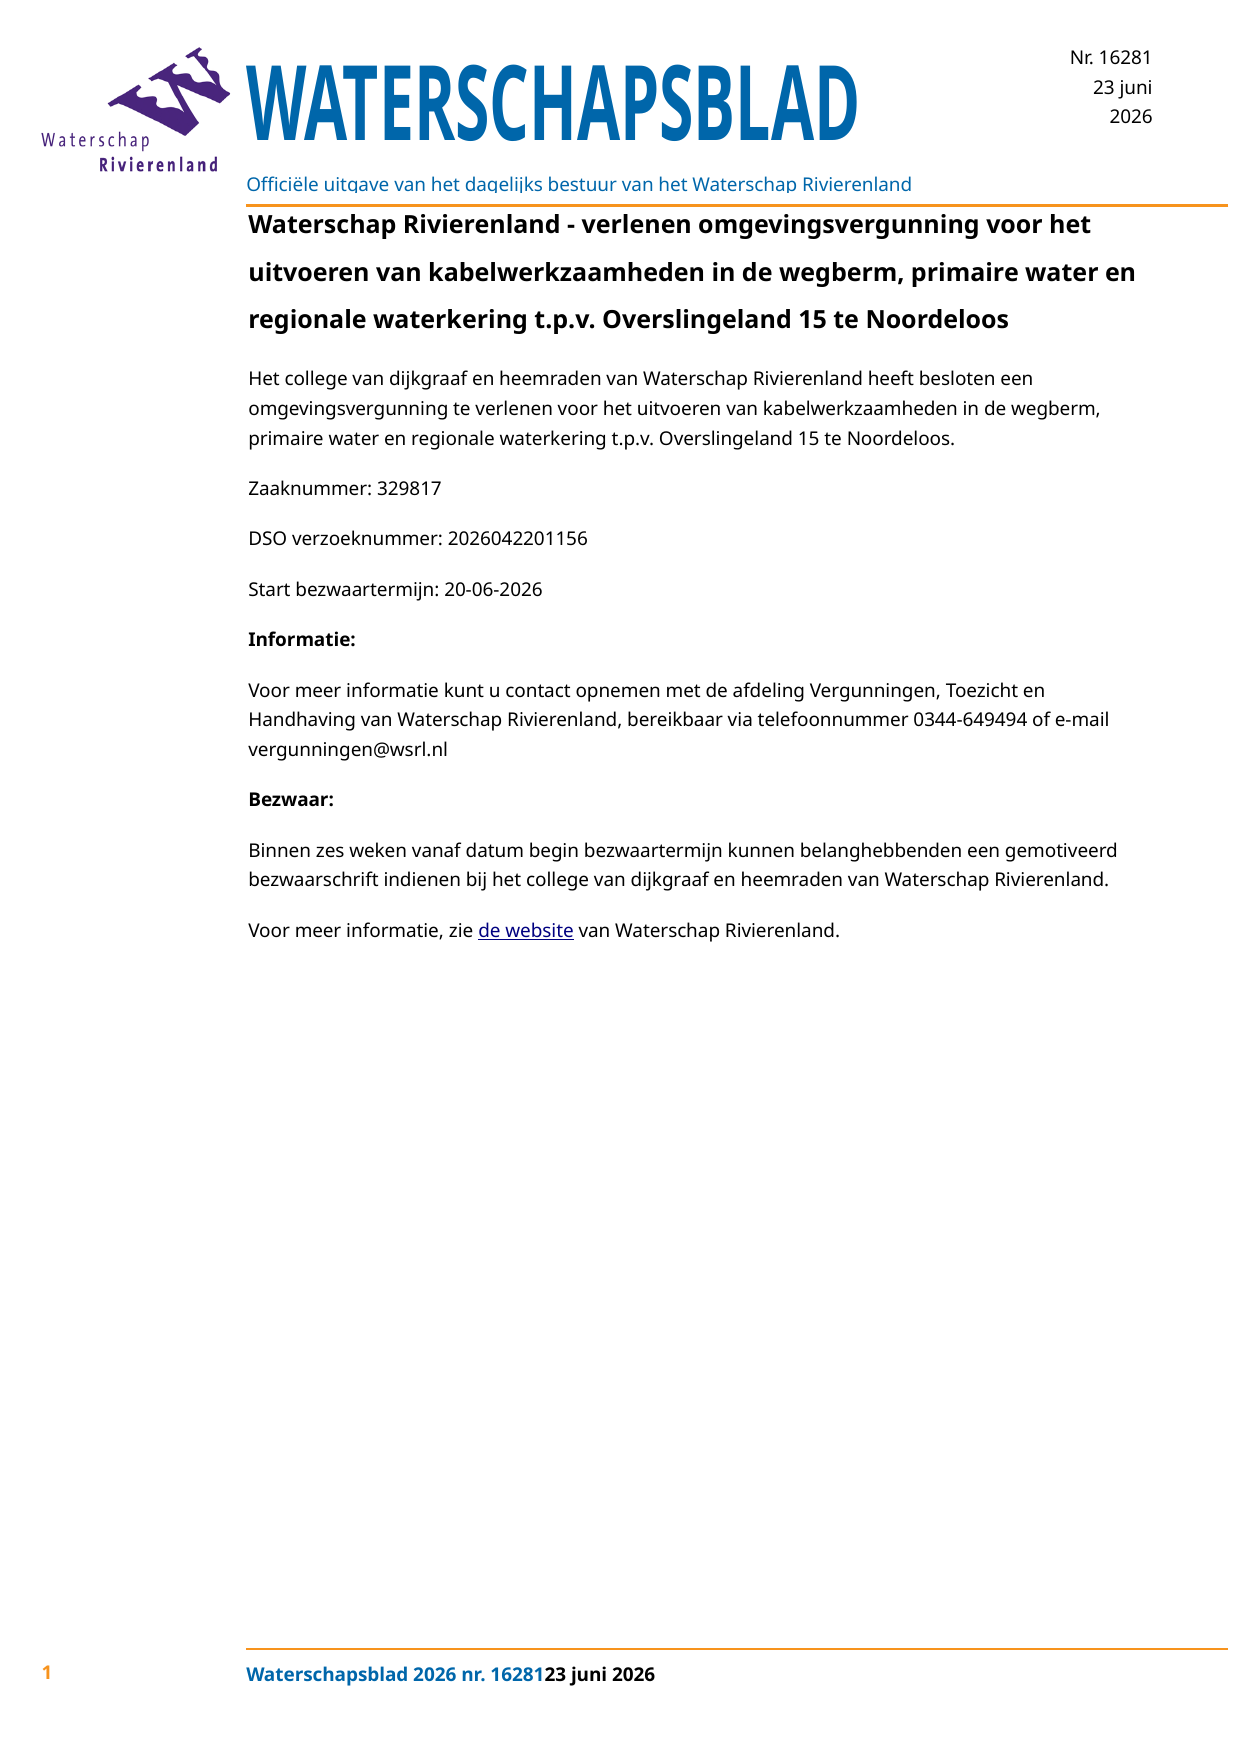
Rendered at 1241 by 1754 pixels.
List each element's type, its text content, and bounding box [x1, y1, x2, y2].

picture [41, 47, 231, 172]
text DSO verzoeknummer: 2026042201156 [248, 526, 1152, 551]
text Zaaknummer: 329817 [248, 475, 1152, 501]
text Binnen zes weken vanaf datum begin bezwaartermijn kunnen belanghebbenden een gemotiveerd bezwaarschrift indienen bij het college van dijkgraaf en heemraden van Waterschap Rivierenland. [248, 837, 1152, 892]
text Informatie: [248, 626, 1152, 652]
text Voor meer informatie kunt u contact opnemen met de afdeling Vergunningen, Toezicht en Handhaving van Waterschap Rivierenland, bereikbaar via telefoonnummer 0344-649494 of e-mail vergunningen@wsrl.nl [248, 677, 1152, 762]
text Bezwaar: [248, 786, 1152, 812]
text Voor meer informatie, zie de website van Waterschap Rivierenland. [248, 917, 1152, 942]
text Waterschap Rivierenland - verlenen omgevingsvergunning voor het uitvoeren van kabelwerkzaamheden in de wegberm, primaire water en regionale waterkering t.p.v. Overslingeland 15 te Noordeloos [248, 207, 1152, 336]
text Het college van dijkgraaf en heemraden van Waterschap Rivierenland heeft besloten een omgevingsvergunning te verlenen voor het uitvoeren van kabelwerkzaamheden in de wegberm, primaire water en regionale waterkering t.p.v. Overslingeland 15 te Noordeloos. [248, 366, 1152, 450]
text Start bezwaartermijn: 20-06-2026 [248, 576, 1152, 602]
